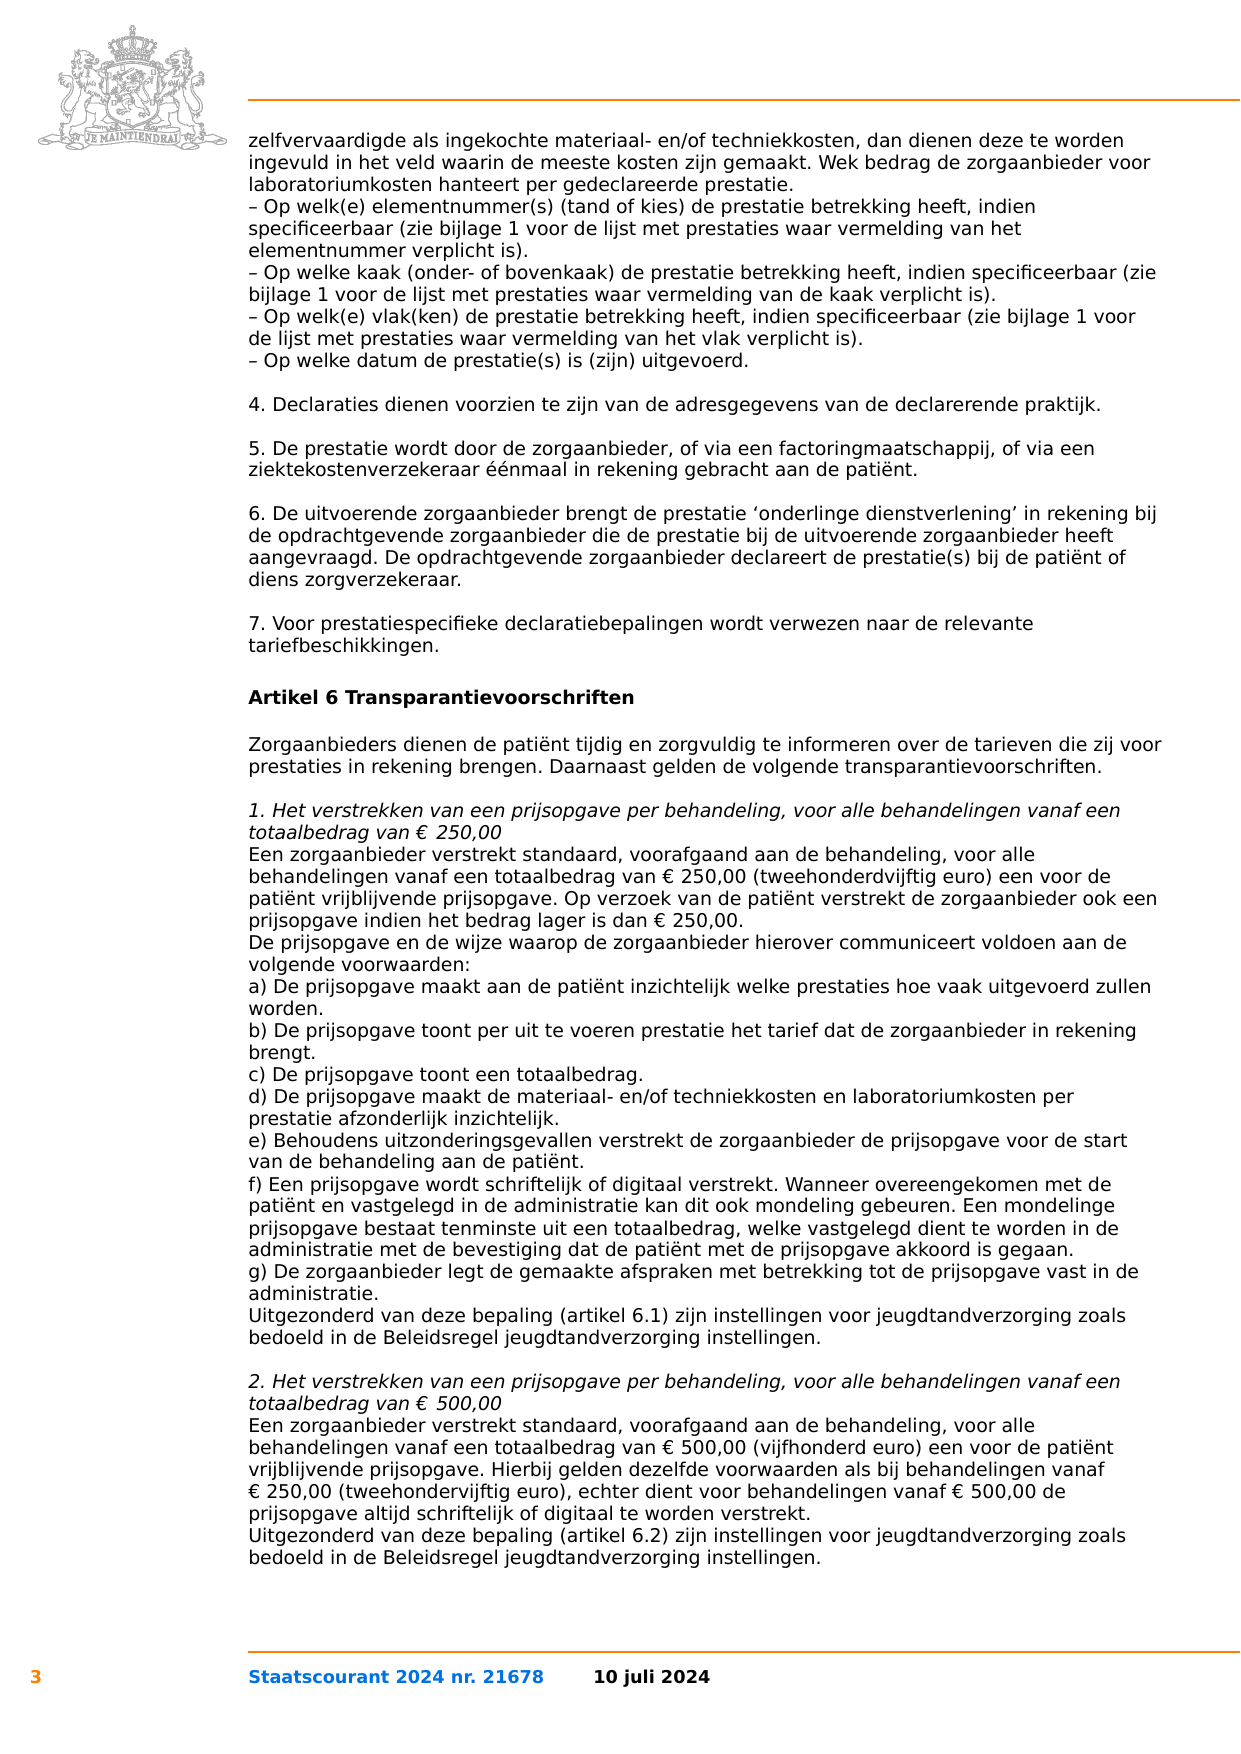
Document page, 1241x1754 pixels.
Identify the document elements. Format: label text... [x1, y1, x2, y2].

text a) De prijsopgave maakt aan de patiënt inzichtelijk welke prestaties hoe vaak uitgevoerd zullen worden. [248, 976, 1163, 1019]
subtitle 1. Het verstrekken van een prijsopgave per behandeling, voor alle behandelingen vanaf een totaalbedrag van € 250,00 [248, 800, 1163, 844]
text e) Behoudens uitzonderingsgevallen verstrekt de zorgaanbieder de prijsopgave voor de start van de behandeling aan de patiënt. [248, 1129, 1163, 1173]
picture [38, 25, 227, 150]
subtitle 2. Het verstrekken van een prijsopgave per behandeling, voor alle behandelingen vanaf een totaalbedrag van € 500,00 [248, 1371, 1163, 1415]
text – Op welk(e) vlak(ken) de prestatie betrekking heeft, indien specificeerbaar (zie bijlage 1 voor de lijst met prestaties waar vermelding van het vlak verplicht is). [248, 306, 1163, 350]
text b) De prijsopgave toont per uit te voeren prestatie het tarief dat de zorgaanbieder in rekening brengt. [248, 1019, 1163, 1063]
text Een zorgaanbieder verstrekt standaard, voorafgaand aan de behandeling, voor alle behandelingen vanaf een totaalbedrag van € 500,00 (vijfhonderd euro) een voor de patiënt vrijblijvende prijsopgave. Hierbij gelden dezelfde voorwaarden als bij behandelingen vanaf € 250,00 (tweehondervijftig euro), echter dient voor behandelingen vanaf € 500,00 de prijsopgave altijd schriftelijk of digitaal te worden verstrekt. [248, 1415, 1163, 1525]
text zelfvervaardigde als ingekochte materiaal- en/of techniekkosten, dan dienen deze te worden ingevuld in het veld waarin de meeste kosten zijn gemaakt. Wek bedrag de zorgaanbieder voor laboratoriumkosten hanteert per gedeclareerde prestatie. [248, 130, 1163, 196]
text Een zorgaanbieder verstrekt standaard, voorafgaand aan de behandeling, voor alle behandelingen vanaf een totaalbedrag van € 250,00 (tweehonderdvijftig euro) een voor de patiënt vrijblijvende prijsopgave. Op verzoek van de patiënt verstrekt de zorgaanbieder ook een prijsopgave indien het bedrag lager is dan € 250,00. [248, 844, 1163, 932]
text 5. De prestatie wordt door de zorgaanbieder, of via een factoringmaatschappij, of via een ziektekostenverzekeraar éénmaal in rekening gebracht aan de patiënt. [248, 437, 1163, 481]
text c) De prijsopgave toont een totaalbedrag. [248, 1063, 1163, 1086]
text – Op welk(e) elementnummer(s) (tand of kies) de prestatie betrekking heeft, indien specificeerbaar (zie bijlage 1 voor de lijst met prestaties waar vermelding van het elementnummer verplicht is). [248, 196, 1163, 262]
text Uitgezonderd van deze bepaling (artikel 6.2) zijn instellingen voor jeugdtandverzorging zoals bedoeld in de Beleidsregel jeugdtandverzorging instellingen. [248, 1525, 1163, 1569]
text Uitgezonderd van deze bepaling (artikel 6.1) zijn instellingen voor jeugdtandverzorging zoals bedoeld in de Beleidsregel jeugdtandverzorging instellingen. [248, 1305, 1163, 1349]
text – Op welke datum de prestatie(s) is (zijn) uitgevoerd. [248, 350, 1163, 372]
text Zorgaanbieders dienen de patiënt tijdig en zorgvuldig te informeren over de tarieven die zij voor prestaties in rekening brengen. Daarnaast gelden de volgende transparantievoorschriften. [248, 734, 1163, 778]
text f) Een prijsopgave wordt schriftelijk of digitaal verstrekt. Wanneer overeengekomen met de patiënt en vastgelegd in de administratie kan dit ook mondeling gebeuren. Een mondelinge prijsopgave bestaat tenminste uit een totaalbedrag, welke vastgelegd dient te worden in de administratie met de bevestiging dat de patiënt met de prijsopgave akkoord is gegaan. [248, 1173, 1163, 1261]
text g) De zorgaanbieder legt de gemaakte afspraken met betrekking tot de prijsopgave vast in de administratie. [248, 1261, 1163, 1305]
text De prijsopgave en de wijze waarop de zorgaanbieder hierover communiceert voldoen aan de volgende voorwaarden: [248, 932, 1163, 976]
text d) De prijsopgave maakt de materiaal- en/of techniekkosten en laboratoriumkosten per prestatie afzonderlijk inzichtelijk. [248, 1086, 1163, 1129]
text 6. De uitvoerende zorgaanbieder brengt de prestatie ‘onderlinge dienstverlening’ in rekening bij de opdrachtgevende zorgaanbieder die de prestatie bij de uitvoerende zorgaanbieder heeft aangevraagd. De opdrachtgevende zorgaanbieder declareert de prestatie(s) bij de patiënt of diens zorgverzekeraar. [248, 503, 1163, 591]
text 4. Declaraties dienen voorzien te zijn van de adresgegevens van de declarerende praktijk. [248, 393, 1163, 416]
text – Op welke kaak (onder- of bovenkaak) de prestatie betrekking heeft, indien specificeerbaar (zie bijlage 1 voor de lijst met prestaties waar vermelding van de kaak verplicht is). [248, 262, 1163, 306]
subtitle Artikel 6 Transparantievoorschriften [248, 687, 1163, 709]
text 7. Voor prestatiespecifieke declaratiebepalingen wordt verwezen naar de relevante tariefbeschikkingen. [248, 613, 1163, 657]
